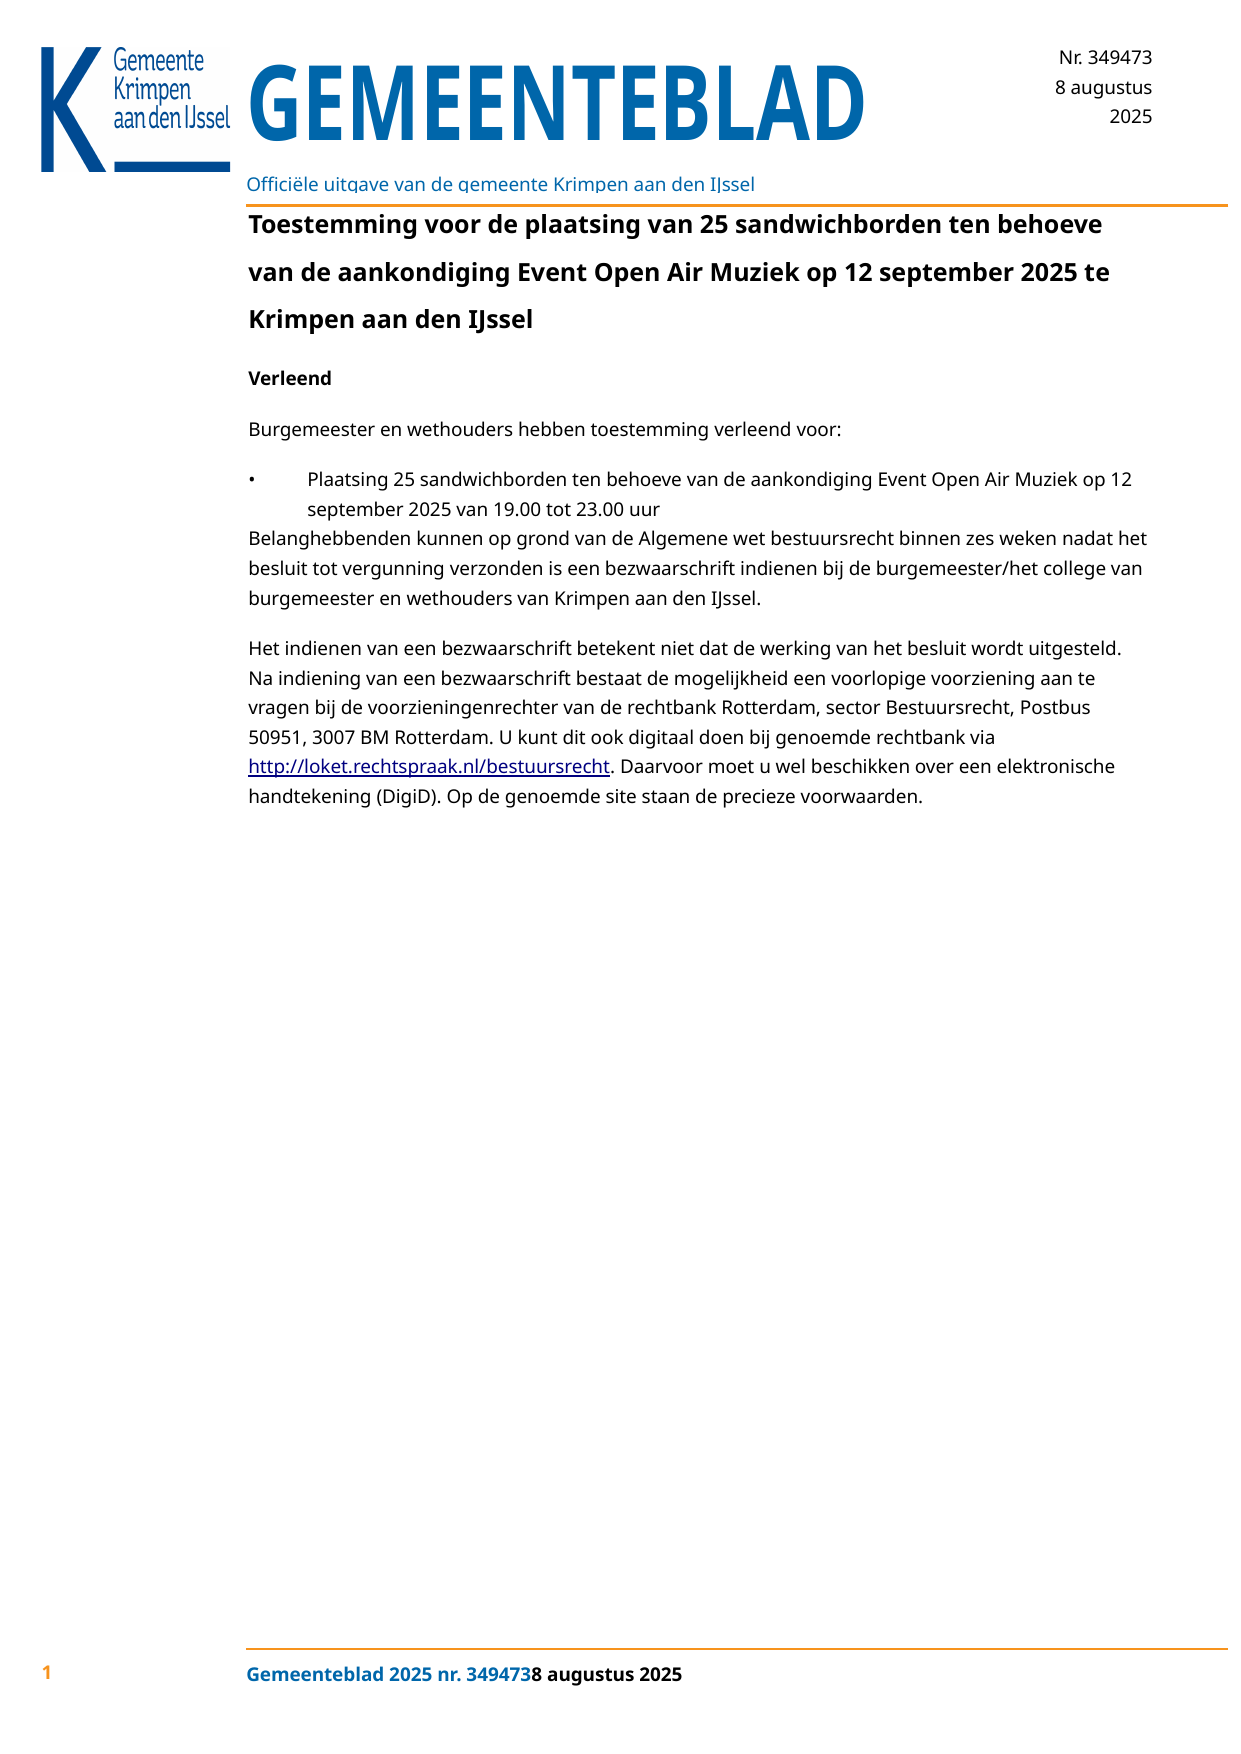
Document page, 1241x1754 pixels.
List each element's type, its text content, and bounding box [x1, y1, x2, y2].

text Burgemeester en wethouders hebben toestemming verleend voor: [248, 416, 1152, 442]
list Plaatsing 25 sandwichborden ten behoeve van de aankondiging Event Open Air Muziek op 12 september 2025 van 19.00 tot 23.00 uur [248, 466, 1152, 522]
picture [41, 47, 231, 172]
text Belanghebbenden kunnen op grond van de Algemene wet bestuursrecht binnen zes weken nadat het besluit tot vergunning verzonden is een bezwaarschrift indienen bij de burgemeester/het college van burgemeester en wethouders van Krimpen aan den IJssel. [248, 526, 1152, 610]
text Het indienen van een bezwaarschrift betekent niet dat de werking van het besluit wordt uitgesteld. Na indiening van een bezwaarschrift bestaat de mogelijkheid een voorlopige voorziening aan te vragen bij de voorzieningenrechter van de rechtbank Rotterdam, sector Bestuursrecht, Postbus 50951, 3007 BM Rotterdam. U kunt dit ook digitaal doen bij genoemde rechtbank via http://loket.rechtspraak.nl/bestuursrecht. Daarvoor moet u wel beschikken over een elektronische handtekening (DigiD). Op de genoemde site staan de precieze voorwaarden. [248, 635, 1152, 809]
text Verleend [248, 366, 1152, 391]
text Toestemming voor de plaatsing van 25 sandwichborden ten behoeve van de aankondiging Event Open Air Muziek op 12 september 2025 te Krimpen aan den IJssel [248, 207, 1152, 336]
